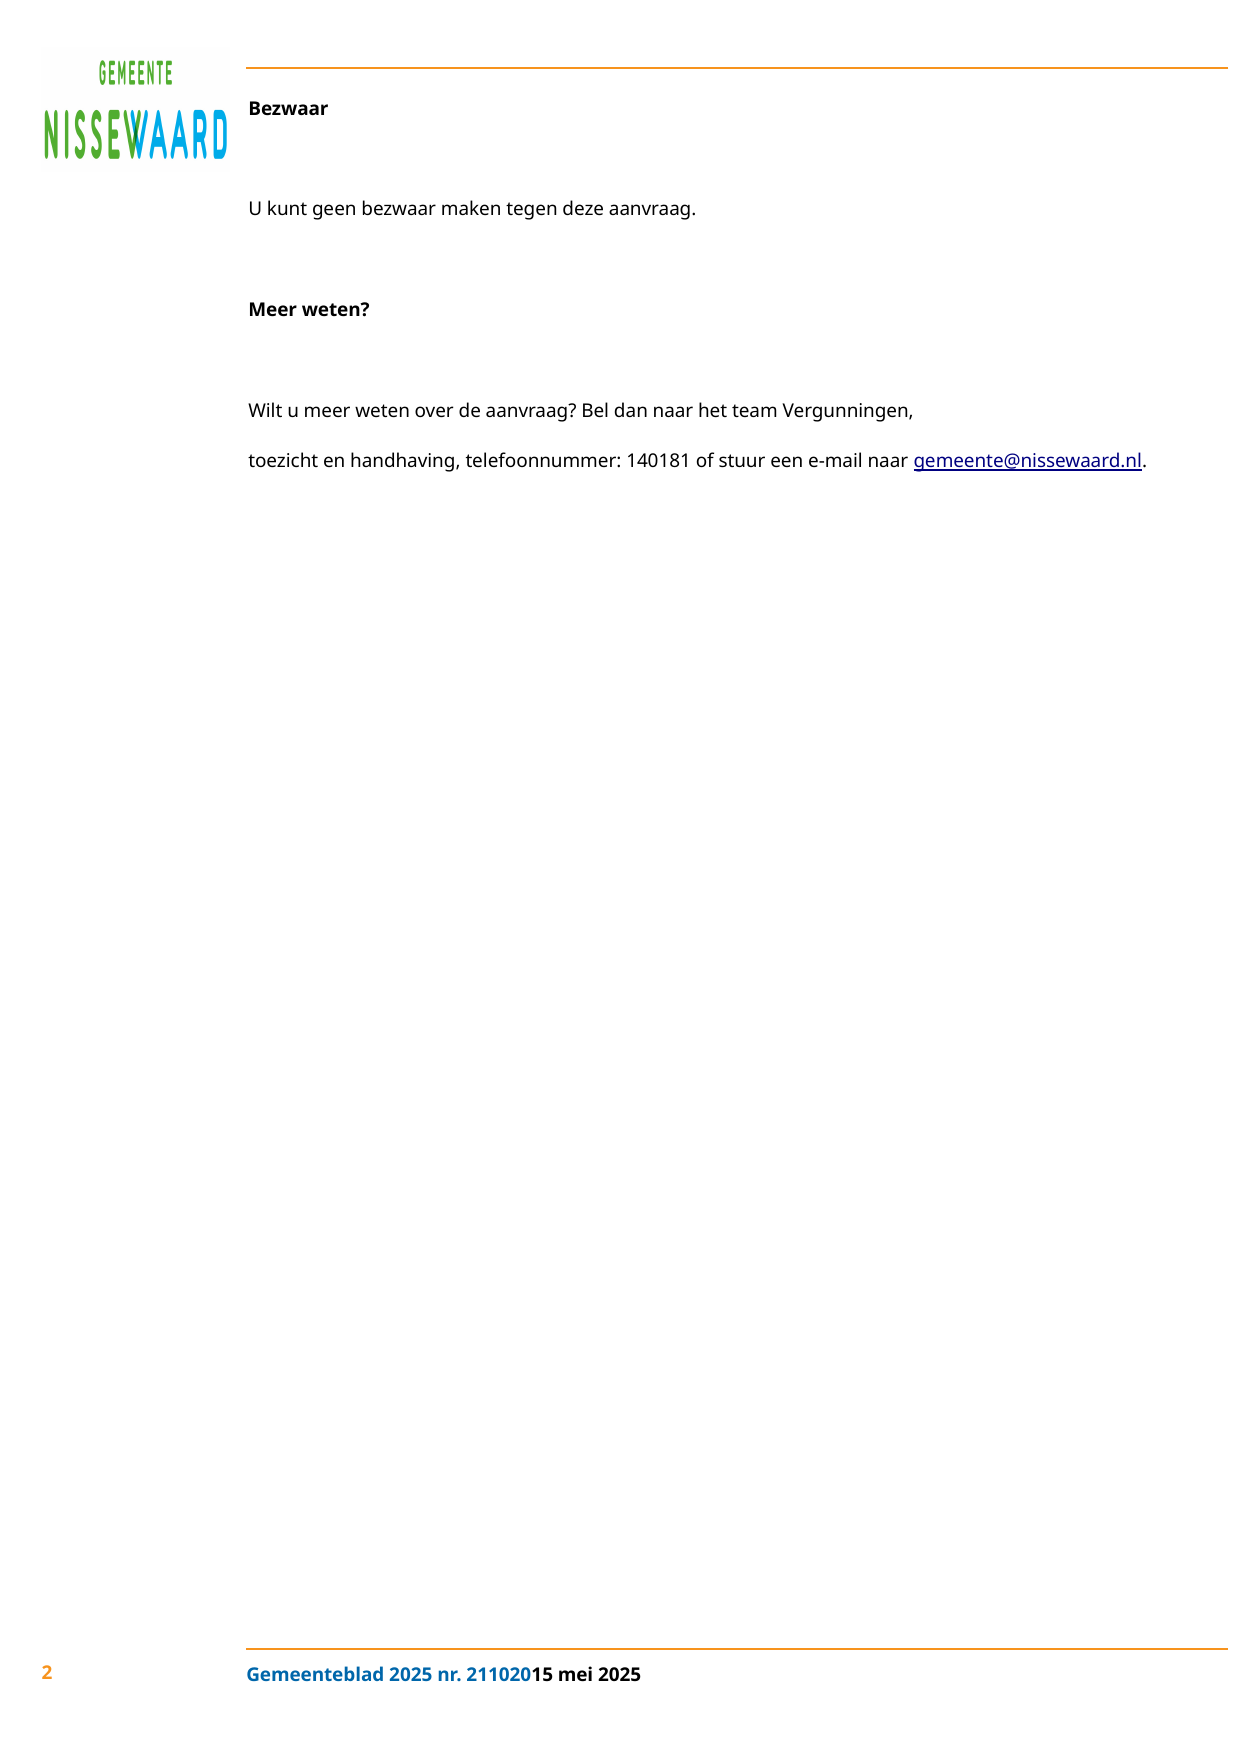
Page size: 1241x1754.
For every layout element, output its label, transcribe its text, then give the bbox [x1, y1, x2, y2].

text Meer weten? [248, 296, 1152, 322]
picture [41, 47, 231, 172]
text U kunt geen bezwaar maken tegen deze aanvraag. [248, 196, 1152, 221]
text toezicht en handhaving, telefoonnummer: 140181 of stuur een e-mail naar gemeente@nissewaard.nl. [248, 448, 1152, 473]
text Bezwaar [248, 95, 1152, 121]
text Wilt u meer weten over de aanvraag? Bel dan naar het team Vergunningen, [248, 397, 1152, 423]
